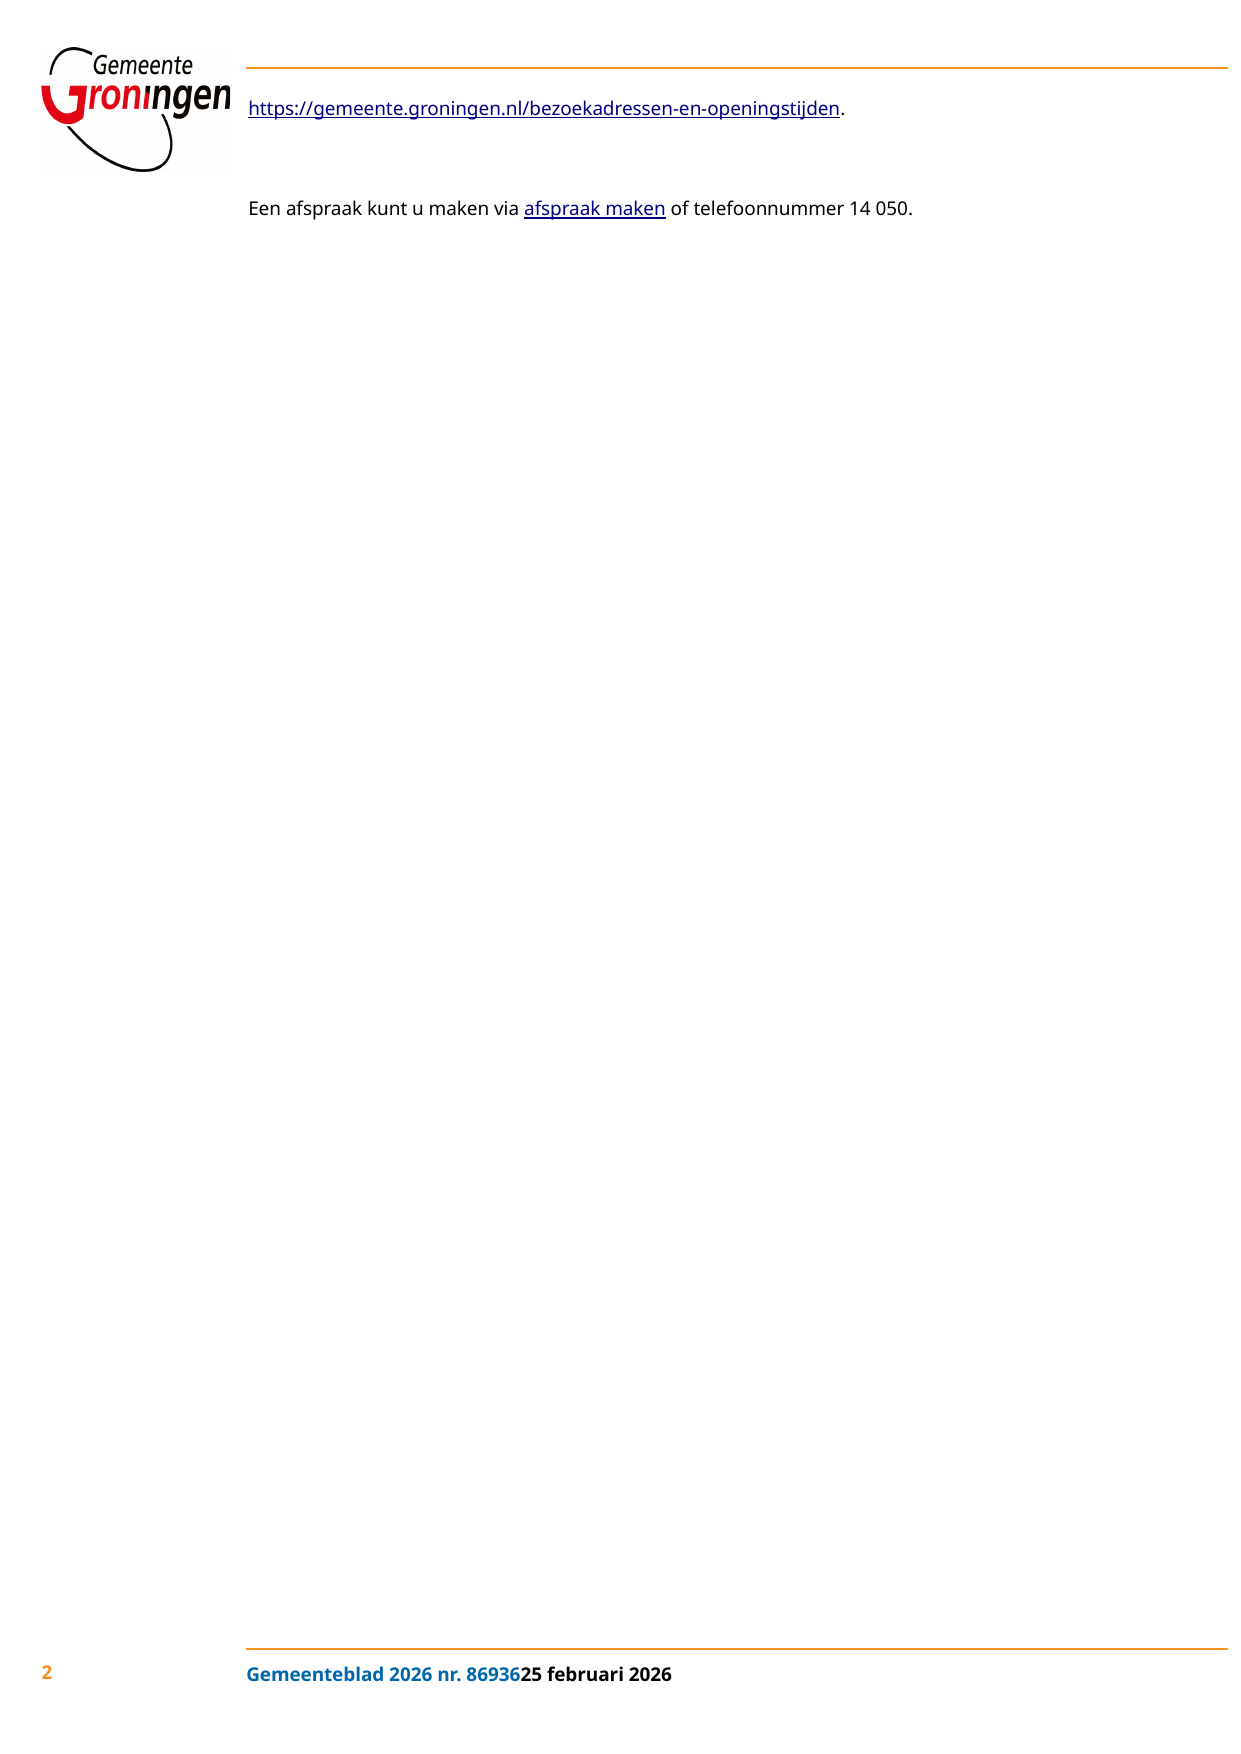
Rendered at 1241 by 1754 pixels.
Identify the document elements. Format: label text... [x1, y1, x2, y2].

text Een afspraak kunt u maken via afspraak maken of telefoonnummer 14 050. [248, 196, 1152, 221]
text https://gemeente.groningen.nl/bezoekadressen-en-openingstijden. [248, 95, 1152, 121]
picture [41, 47, 231, 172]
